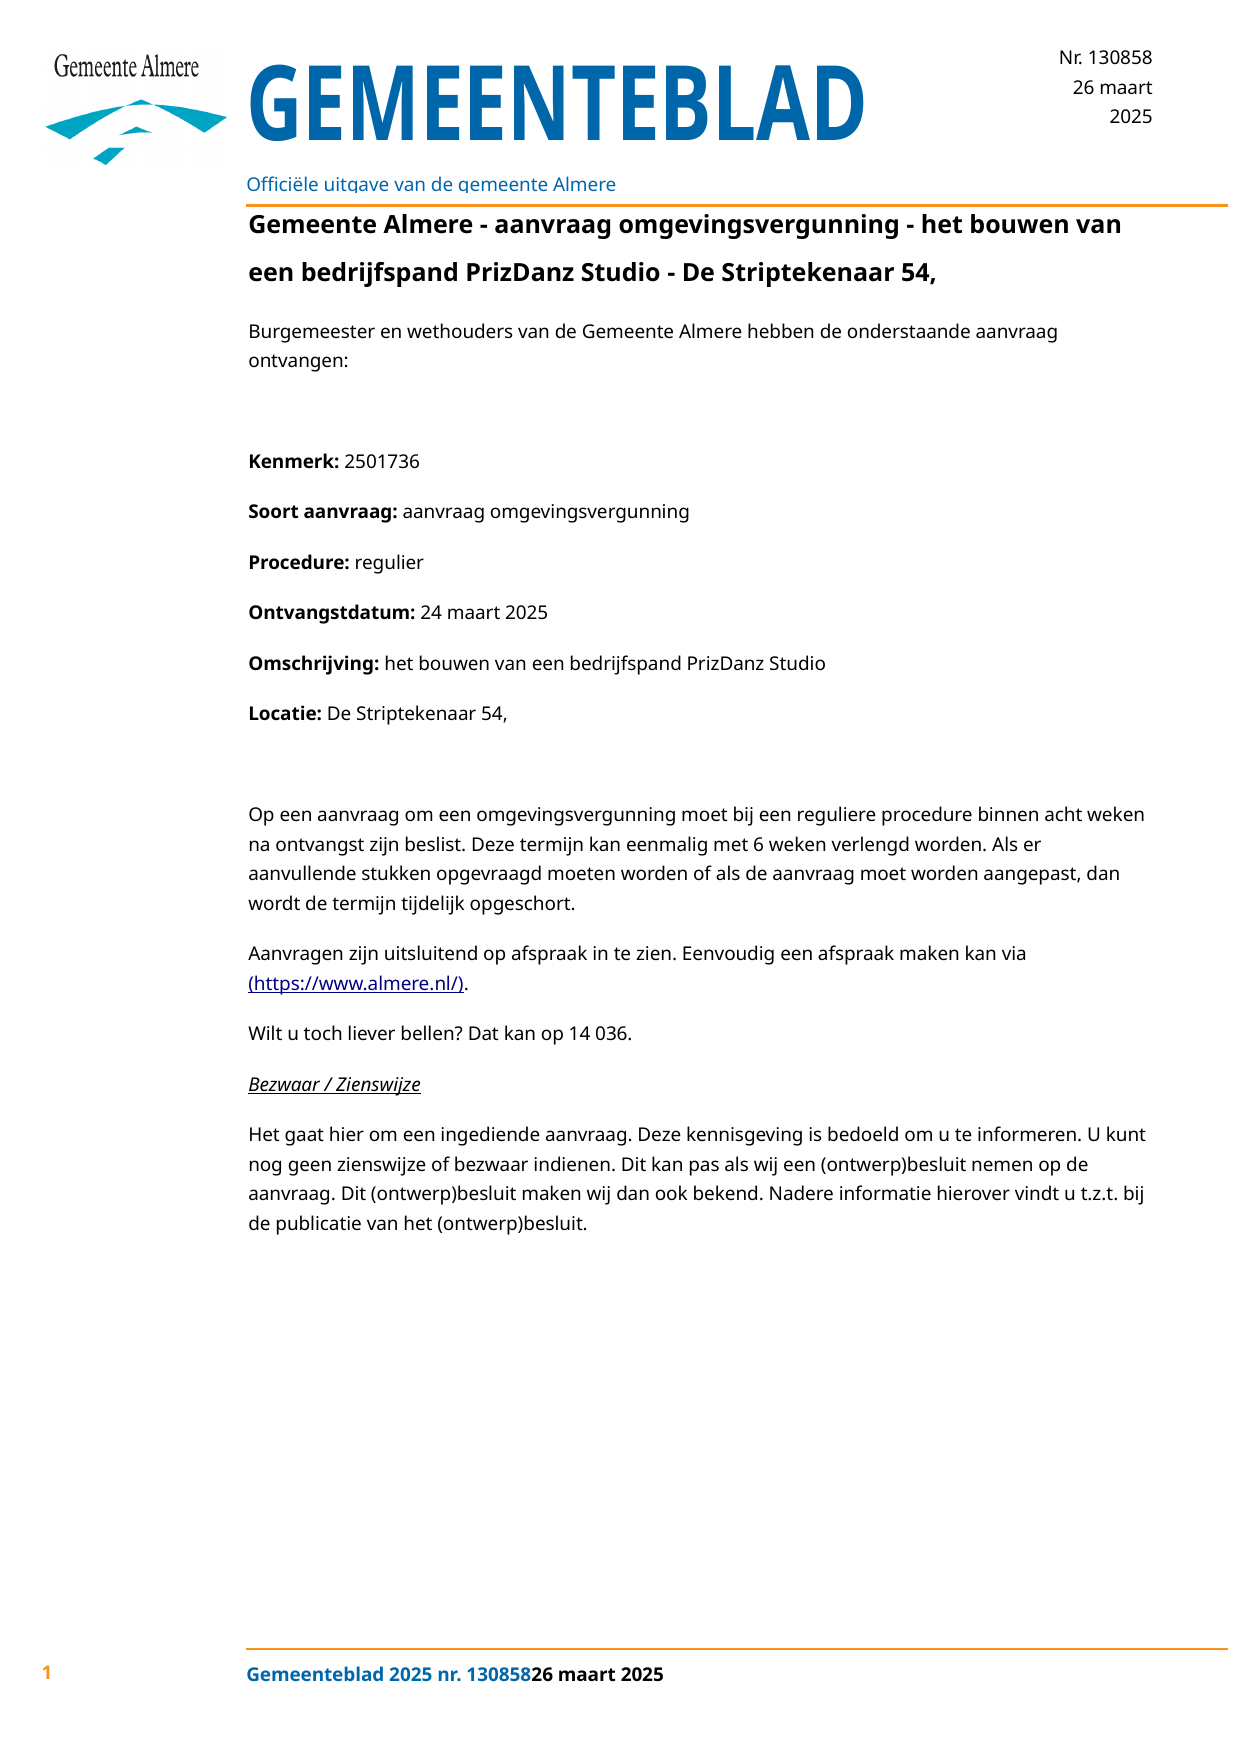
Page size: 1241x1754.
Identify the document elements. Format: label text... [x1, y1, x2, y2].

text Kenmerk: 2501736 [248, 448, 1152, 474]
text Locatie: De Striptekenaar 54, [248, 700, 1152, 726]
text Wilt u toch liever bellen? Dat kan op 14 036. [248, 1020, 1152, 1046]
text Procedure: regulier [248, 549, 1152, 575]
text Gemeente Almere - aanvraag omgevingsvergunning - het bouwen van een bedrijfspand PrizDanz Studio - De Striptekenaar 54, [248, 207, 1152, 288]
text Omschrijving: het bouwen van een bedrijfspand PrizDanz Studio [248, 650, 1152, 676]
picture [41, 47, 231, 172]
text Ontvangstdatum: 24 maart 2025 [248, 599, 1152, 625]
text Bezwaar / Zienswijze [248, 1071, 1152, 1097]
text Op een aanvraag om een omgevingsvergunning moet bij een reguliere procedure binnen acht weken na ontvangst zijn beslist. Deze termijn kan eenmalig met 6 weken verlengd worden. Als er aanvullende stukken opgevraagd moeten worden of als de aanvraag moet worden aangepast, dan wordt de termijn tijdelijk opgeschort. [248, 801, 1152, 916]
text Het gaat hier om een ingediende aanvraag. Deze kennisgeving is bedoeld om u te informeren. U kunt nog geen zienswijze of bezwaar indienen. Dit kan pas als wij een (ontwerp)besluit nemen op de aanvraag. Dit (ontwerp)besluit maken wij dan ook bekend. Nadere informatie hierover vindt u t.z.t. bij de publicatie van het (ontwerp)besluit. [248, 1121, 1152, 1236]
text Aanvragen zijn uitsluitend op afspraak in te zien. Eenvoudig een afspraak maken kan via (https://www.almere.nl/). [248, 940, 1152, 996]
text Soort aanvraag: aanvraag omgevingsvergunning [248, 499, 1152, 524]
text Burgemeester en wethouders van de Gemeente Almere hebben de onderstaande aanvraag ontvangen: [248, 318, 1152, 373]
